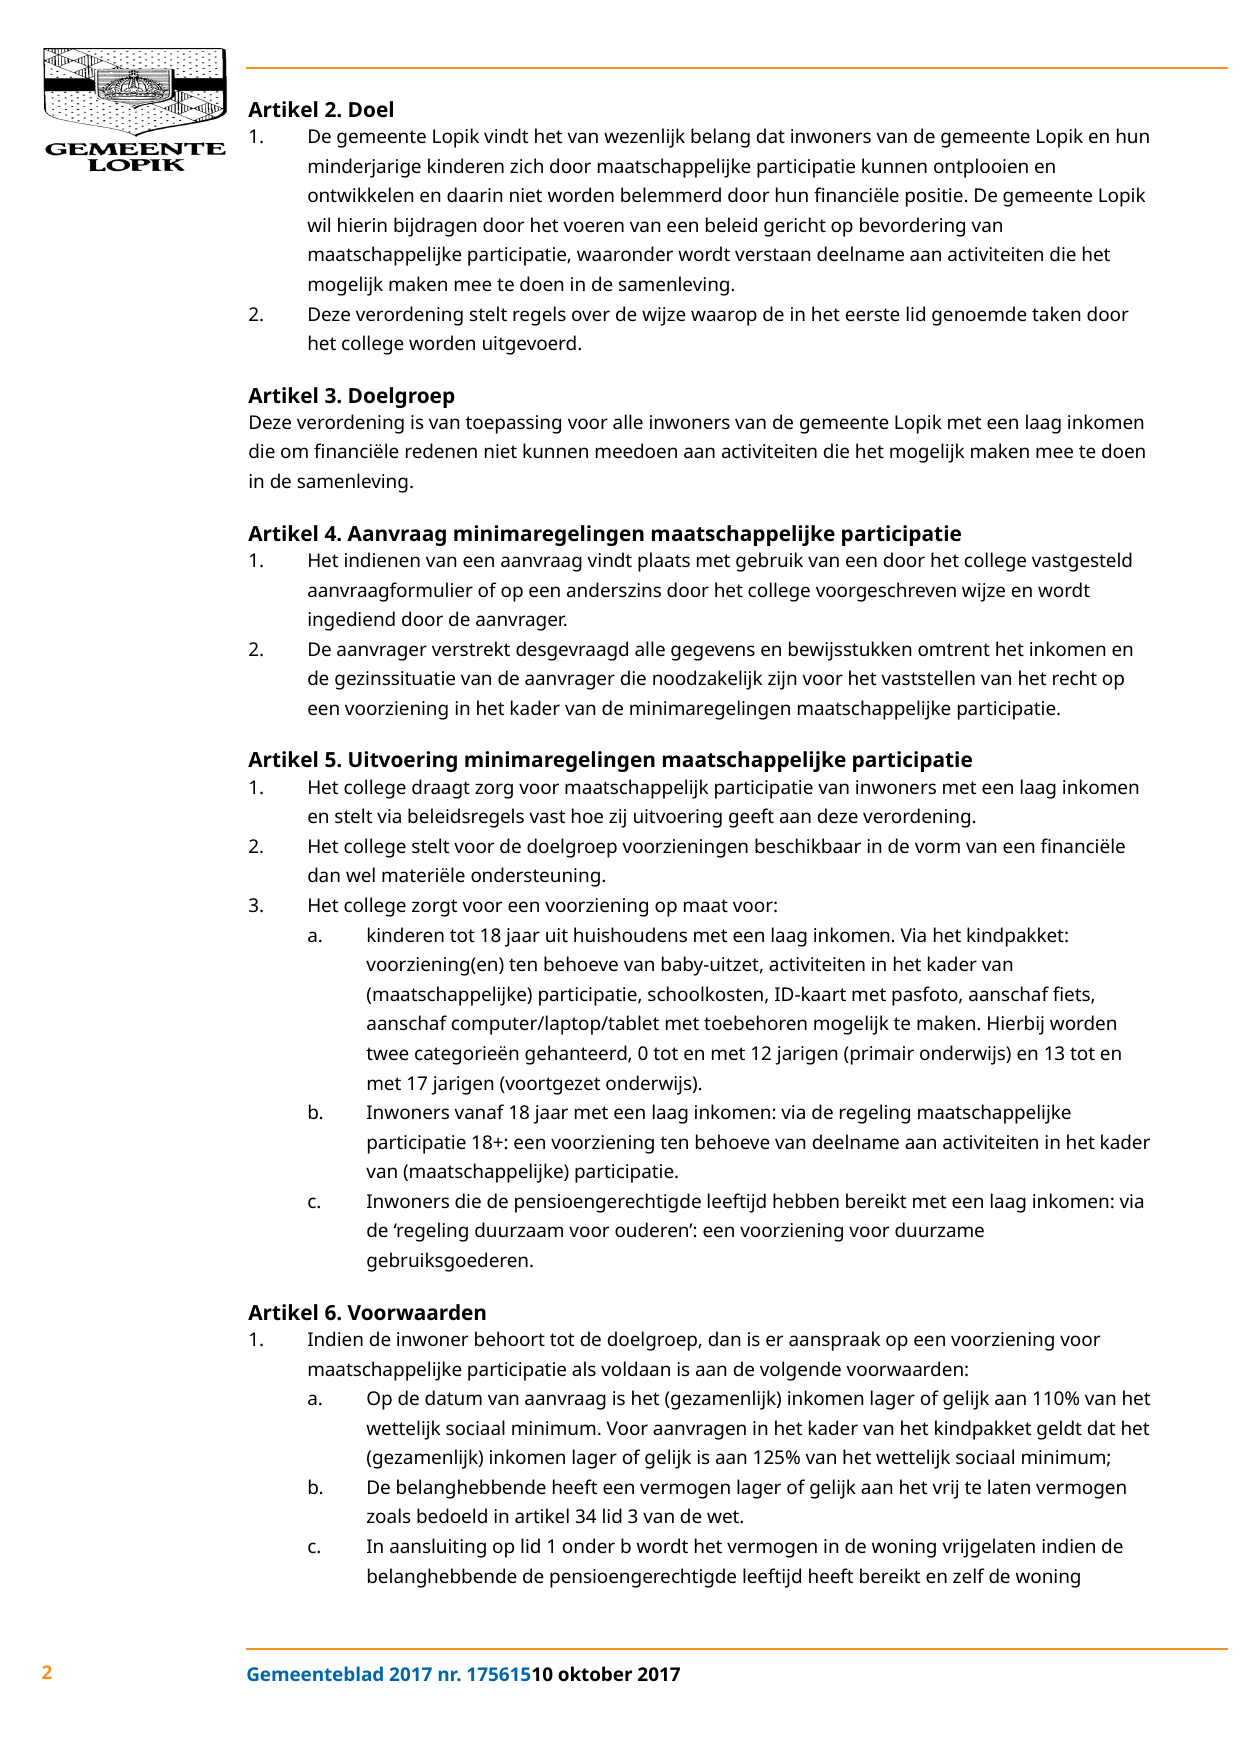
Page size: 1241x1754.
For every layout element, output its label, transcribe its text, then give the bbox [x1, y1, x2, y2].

text Artikel 4. Aanvraag minimaregelingen maatschappelijke participatie [248, 519, 1152, 547]
picture [41, 47, 231, 172]
text Deze verordening is van toepassing voor alle inwoners van de gemeente Lopik met een laag inkomen die om financiële redenen niet kunnen meedoen aan activiteiten die het mogelijk maken mee te doen in de samenleving. [248, 409, 1152, 494]
text Artikel 2. Doel [248, 95, 1152, 123]
list Indien de inwoner behoort tot de doelgroep, dan is er aanspraak op een voorziening voor maatschappelijke participatie als voldaan is aan de volgende voorwaarden: [248, 1326, 1152, 1381]
text Artikel 3. Doelgroep [248, 381, 1152, 409]
list Het college stelt voor de doelgroep voorzieningen beschikbaar in de vorm van een financiële dan wel materiële ondersteuning. [248, 833, 1152, 888]
list Het college draagt zorg voor maatschappelijk participatie van inwoners met een laag inkomen en stelt via beleidsregels vast hoe zij uitvoering geeft aan deze verordening. [248, 774, 1152, 829]
list De belanghebbende heeft een vermogen lager of gelijk aan het vrij te laten vermogen zoals bedoeld in artikel 34 lid 3 van de wet. [307, 1474, 1152, 1529]
list De aanvrager verstrekt desgevraagd alle gegevens en bewijsstukken omtrent het inkomen en de gezinssituatie van de aanvrager die noodzakelijk zijn voor het vaststellen van het recht op een voorziening in het kader van de minimaregelingen maatschappelijke participatie. [248, 636, 1152, 721]
list Inwoners die de pensioengerechtigde leeftijd hebben bereikt met een laag inkomen: via de ‘regeling duurzaam voor ouderen’: een voorziening voor duurzame gebruiksgoederen. [307, 1188, 1152, 1273]
list Op de datum van aanvraag is het (gezamenlijk) inkomen lager of gelijk aan 110% van het wettelijk sociaal minimum. Voor aanvragen in het kader van het kindpakket geldt dat het (gezamenlijk) inkomen lager of gelijk is aan 125% van het wettelijk sociaal minimum; [307, 1385, 1152, 1470]
list kinderen tot 18 jaar uit huishoudens met een laag inkomen. Via het kindpakket: voorziening(en) ten behoeve van baby-uitzet, activiteiten in het kader van (maatschappelijke) participatie, schoolkosten, ID-kaart met pasfoto, aanschaf fiets, aanschaf computer/laptop/tablet met toebehoren mogelijk te maken. Hierbij worden twee categorieën gehanteerd, 0 tot en met 12 jarigen (primair onderwijs) en 13 tot en met 17 jarigen (voortgezet onderwijs). [307, 922, 1152, 1096]
list Inwoners vanaf 18 jaar met een laag inkomen: via de regeling maatschappelijke participatie 18+: een voorziening ten behoeve van deelname aan activiteiten in het kader van (maatschappelijke) participatie. [307, 1099, 1152, 1184]
list In aansluiting op lid 1 onder b wordt het vermogen in de woning vrijgelaten indien de belanghebbende de pensioengerechtigde leeftijd heeft bereikt en zelf de woning [307, 1533, 1152, 1588]
list Het college zorgt voor een voorziening op maat voor: [248, 892, 1152, 918]
list Deze verordening stelt regels over de wijze waarop de in het eerste lid genoemde taken door het college worden uitgevoerd. [248, 301, 1152, 356]
list De gemeente Lopik vindt het van wezenlijk belang dat inwoners van de gemeente Lopik en hun minderjarige kinderen zich door maatschappelijke participatie kunnen ontplooien en ontwikkelen en daarin niet worden belemmerd door hun financiële positie. De gemeente Lopik wil hierin bijdragen door het voeren van een beleid gericht op bevordering van maatschappelijke participatie, waaronder wordt verstaan deelname aan activiteiten die het mogelijk maken mee te doen in de samenleving. [248, 123, 1152, 297]
list Het indienen van een aanvraag vindt plaats met gebruik van een door het college vastgesteld aanvraagformulier of op een anderszins door het college voorgeschreven wijze en wordt ingediend door de aanvrager. [248, 547, 1152, 632]
text Artikel 6. Voorwaarden [248, 1298, 1152, 1326]
text Artikel 5. Uitvoering minimaregelingen maatschappelijke participatie [248, 746, 1152, 774]
